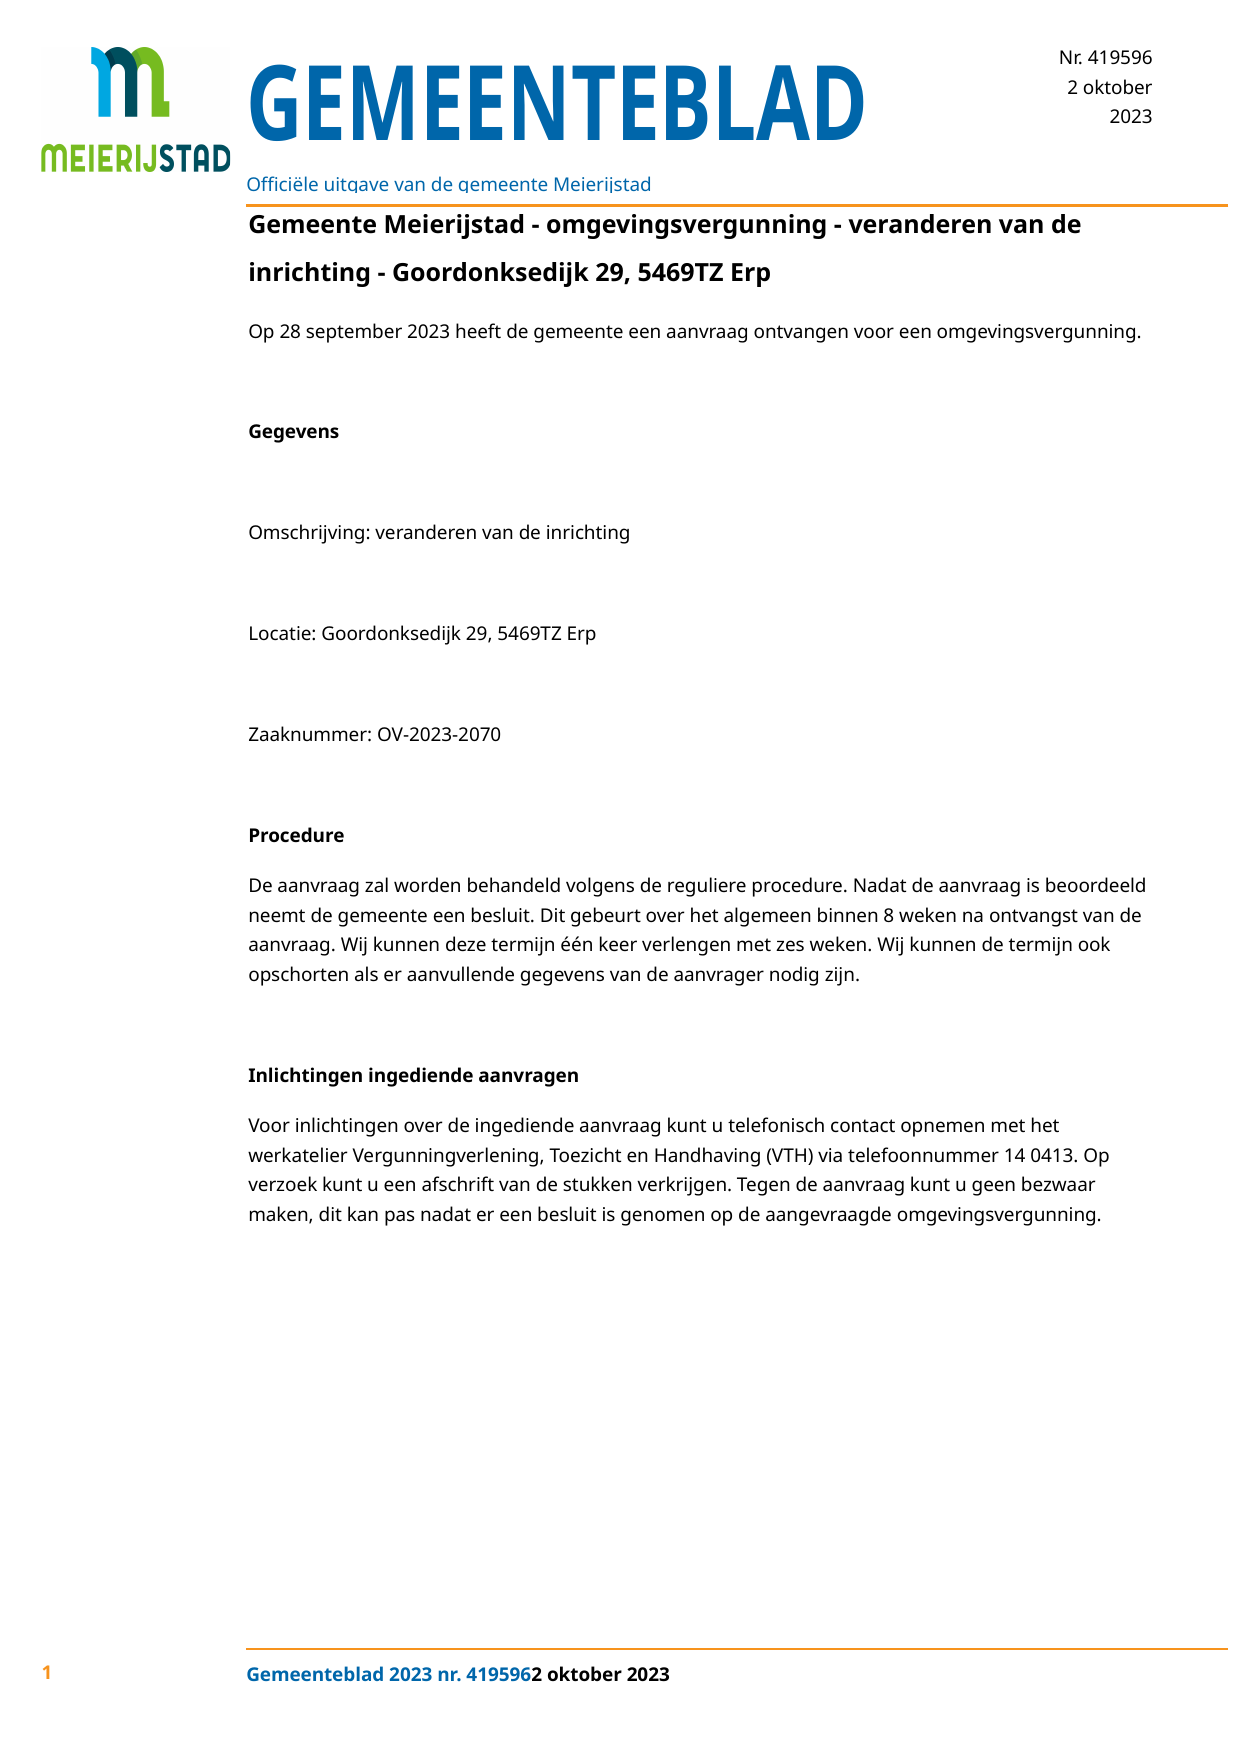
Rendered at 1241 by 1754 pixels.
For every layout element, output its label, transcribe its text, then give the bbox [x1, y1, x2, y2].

text Inlichtingen ingediende aanvragen [248, 1062, 1152, 1088]
text Op 28 september 2023 heeft de gemeente een aanvraag ontvangen voor een omgevingsvergunning. [248, 318, 1152, 344]
text Omschrijving: veranderen van de inrichting [248, 519, 1152, 545]
picture [41, 47, 231, 172]
text Gemeente Meierijstad - omgevingsvergunning - veranderen van de inrichting - Goordonksedijk 29, 5469TZ Erp [248, 207, 1152, 288]
text De aanvraag zal worden behandeld volgens de reguliere procedure. Nadat de aanvraag is beoordeeld neemt de gemeente een besluit. Dit gebeurt over het algemeen binnen 8 weken na ontvangst van de aanvraag. Wij kunnen deze termijn één keer verlengen met zes weken. Wij kunnen de termijn ook opschorten als er aanvullende gegevens van de aanvrager nodig zijn. [248, 872, 1152, 987]
text Voor inlichtingen over de ingediende aanvraag kunt u telefonisch contact opnemen met het werkatelier Vergunningverlening, Toezicht en Handhaving (VTH) via telefoonnummer 14 0413. Op verzoek kunt u een afschrift van de stukken verkrijgen. Tegen de aanvraag kunt u geen bezwaar maken, dit kan pas nadat er een besluit is genomen op de aangevraagde omgevingsvergunning. [248, 1112, 1152, 1227]
text Procedure [248, 822, 1152, 848]
text Zaaknummer: OV-2023-2070 [248, 721, 1152, 747]
text Gegevens [248, 419, 1152, 444]
text Locatie: Goordonksedijk 29, 5469TZ Erp [248, 620, 1152, 646]
